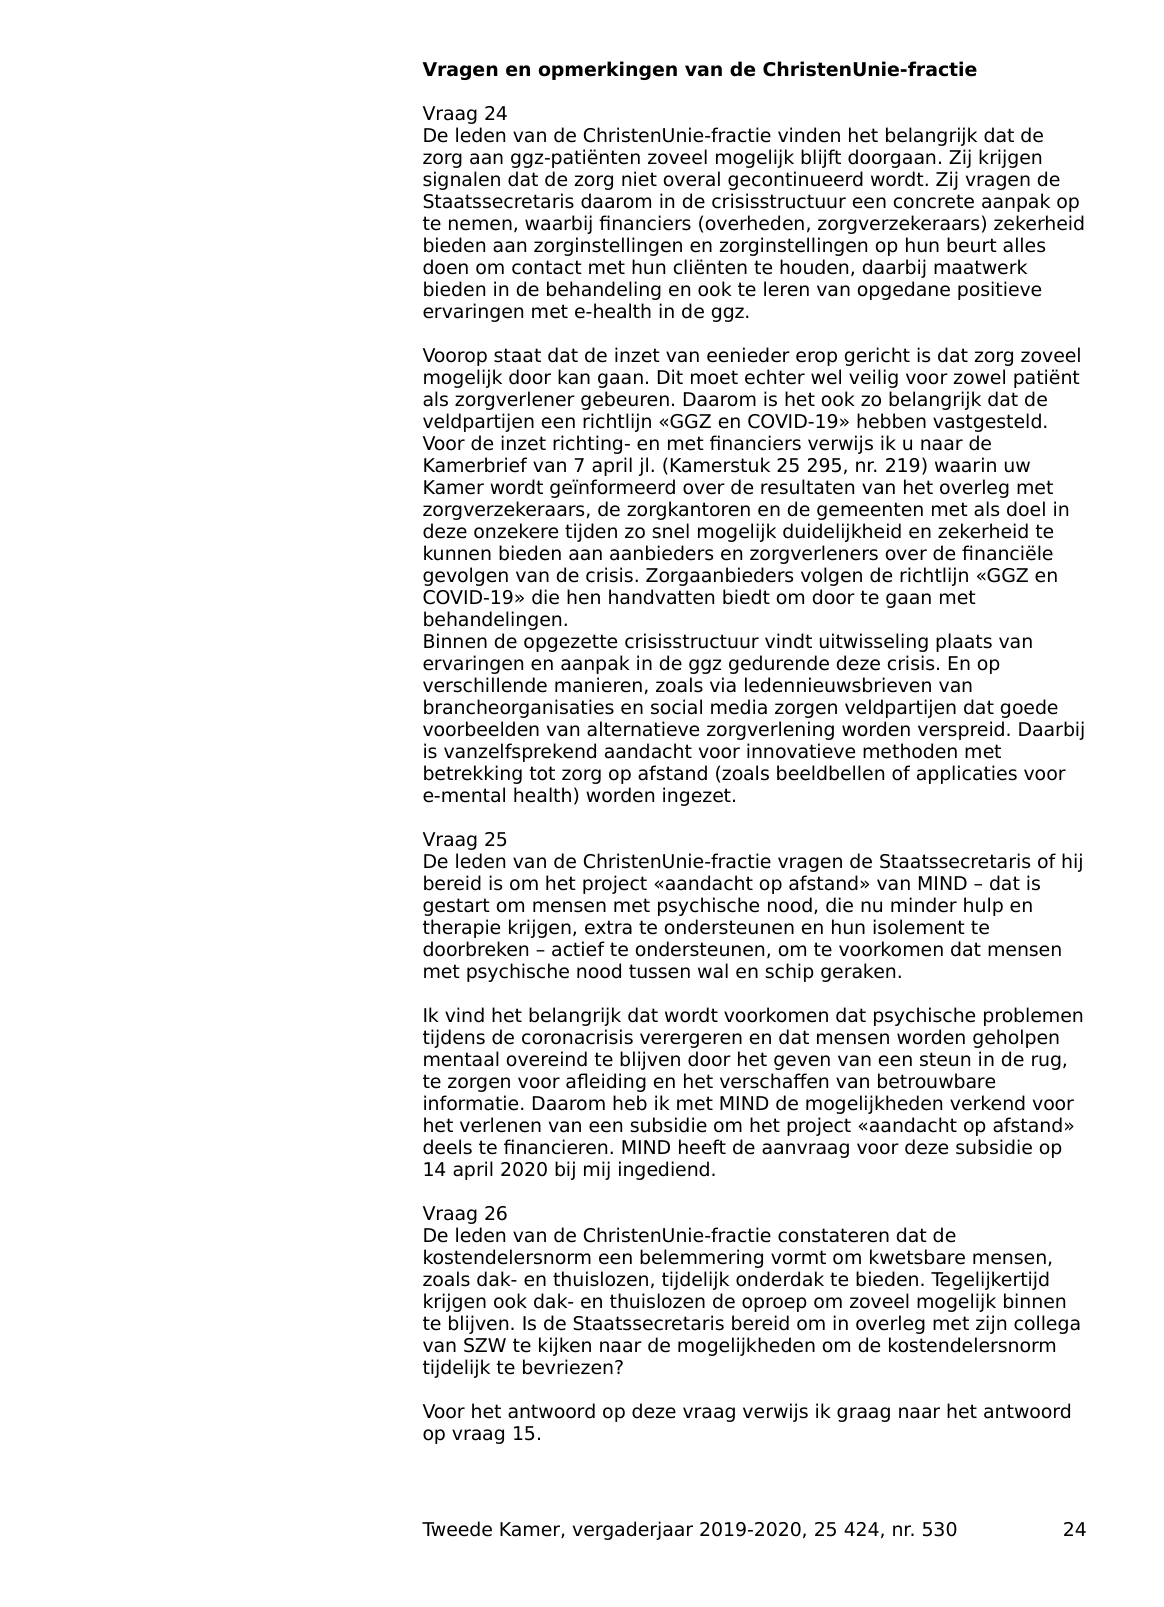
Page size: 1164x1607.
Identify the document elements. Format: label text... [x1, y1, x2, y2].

subtitle Vragen en opmerkingen van de ChristenUnie-fractie [422, 59, 1087, 81]
text De leden van de ChristenUnie-fractie vinden het belangrijk dat de zorg aan ggz-patiënten zoveel mogelijk blijft doorgaan. Zij krijgen signalen dat de zorg niet overal gecontinueerd wordt. Zij vragen de Staatssecretaris daarom in de crisisstructuur een concrete aanpak op te nemen, waarbij financiers (overheden, zorgverzekeraars) zekerheid bieden aan zorginstellingen en zorginstellingen op hun beurt alles doen om contact met hun cliënten te houden, daarbij maatwerk bieden in de behandeling en ook te leren van opgedane positieve ervaringen met e-health in de ggz. [422, 125, 1087, 323]
text De leden van de ChristenUnie-fractie vragen de Staatssecretaris of hij bereid is om het project «aandacht op afstand» van MIND – dat is gestart om mensen met psychische nood, die nu minder hulp en therapie krijgen, extra te ondersteunen en hun isolement te doorbreken – actief te ondersteunen, om te voorkomen dat mensen met psychische nood tussen wal en schip geraken. [422, 851, 1087, 983]
text Ik vind het belangrijk dat wordt voorkomen dat psychische problemen tijdens de coronacrisis verergeren en dat mensen worden geholpen mentaal overeind te blijven door het geven van een steun in de rug, te zorgen voor afleiding en het verschaffen van betrouwbare informatie. Daarom heb ik met MIND de mogelijkheden verkend voor het verlenen van een subsidie om het project «aandacht op afstand» deels te financieren. MIND heeft de aanvraag voor deze subsidie op 14 april 2020 bij mij ingediend. [422, 1005, 1087, 1181]
text Vraag 25 [422, 829, 1087, 851]
text De leden van de ChristenUnie-fractie constateren dat de kostendelersnorm een belemmering vormt om kwetsbare mensen, zoals dak- en thuislozen, tijdelijk onderdak te bieden. Tegelijkertijd krijgen ook dak- en thuislozen de oproep om zoveel mogelijk binnen te blijven. Is de Staatssecretaris bereid om in overleg met zijn collega van SZW te kijken naar de mogelijkheden om de kostendelersnorm tijdelijk te bevriezen? [422, 1225, 1087, 1379]
text Binnen de opgezette crisisstructuur vindt uitwisseling plaats van ervaringen en aanpak in de ggz gedurende deze crisis. En op verschillende manieren, zoals via ledennieuwsbrieven van brancheorganisaties en social media zorgen veldpartijen dat goede voorbeelden van alternatieve zorgverlening worden verspreid. Daarbij is vanzelfsprekend aandacht voor innovatieve methoden met betrekking tot zorg op afstand (zoals beeldbellen of applicaties voor e-mental health) worden ingezet. [422, 631, 1087, 807]
text Vraag 26 [422, 1203, 1087, 1225]
text Voor het antwoord op deze vraag verwijs ik graag naar het antwoord op vraag 15. [422, 1401, 1087, 1445]
text Voorop staat dat de inzet van eenieder erop gericht is dat zorg zoveel mogelijk door kan gaan. Dit moet echter wel veilig voor zowel patiënt als zorgverlener gebeuren. Daarom is het ook zo belangrijk dat de veldpartijen een richtlijn «GGZ en COVID-19» hebben vastgesteld. Voor de inzet richting- en met financiers verwijs ik u naar de Kamerbrief van 7 april jl. (Kamerstuk 25 295, nr. 219) waarin uw Kamer wordt geïnformeerd over de resultaten van het overleg met zorgverzekeraars, de zorgkantoren en de gemeenten met als doel in deze onzekere tijden zo snel mogelijk duidelijkheid en zekerheid te kunnen bieden aan aanbieders en zorgverleners over de financiële gevolgen van de crisis. Zorgaanbieders volgen de richtlijn «GGZ en COVID-19» die hen handvatten biedt om door te gaan met behandelingen. [422, 345, 1087, 631]
text Vraag 24 [422, 103, 1087, 125]
